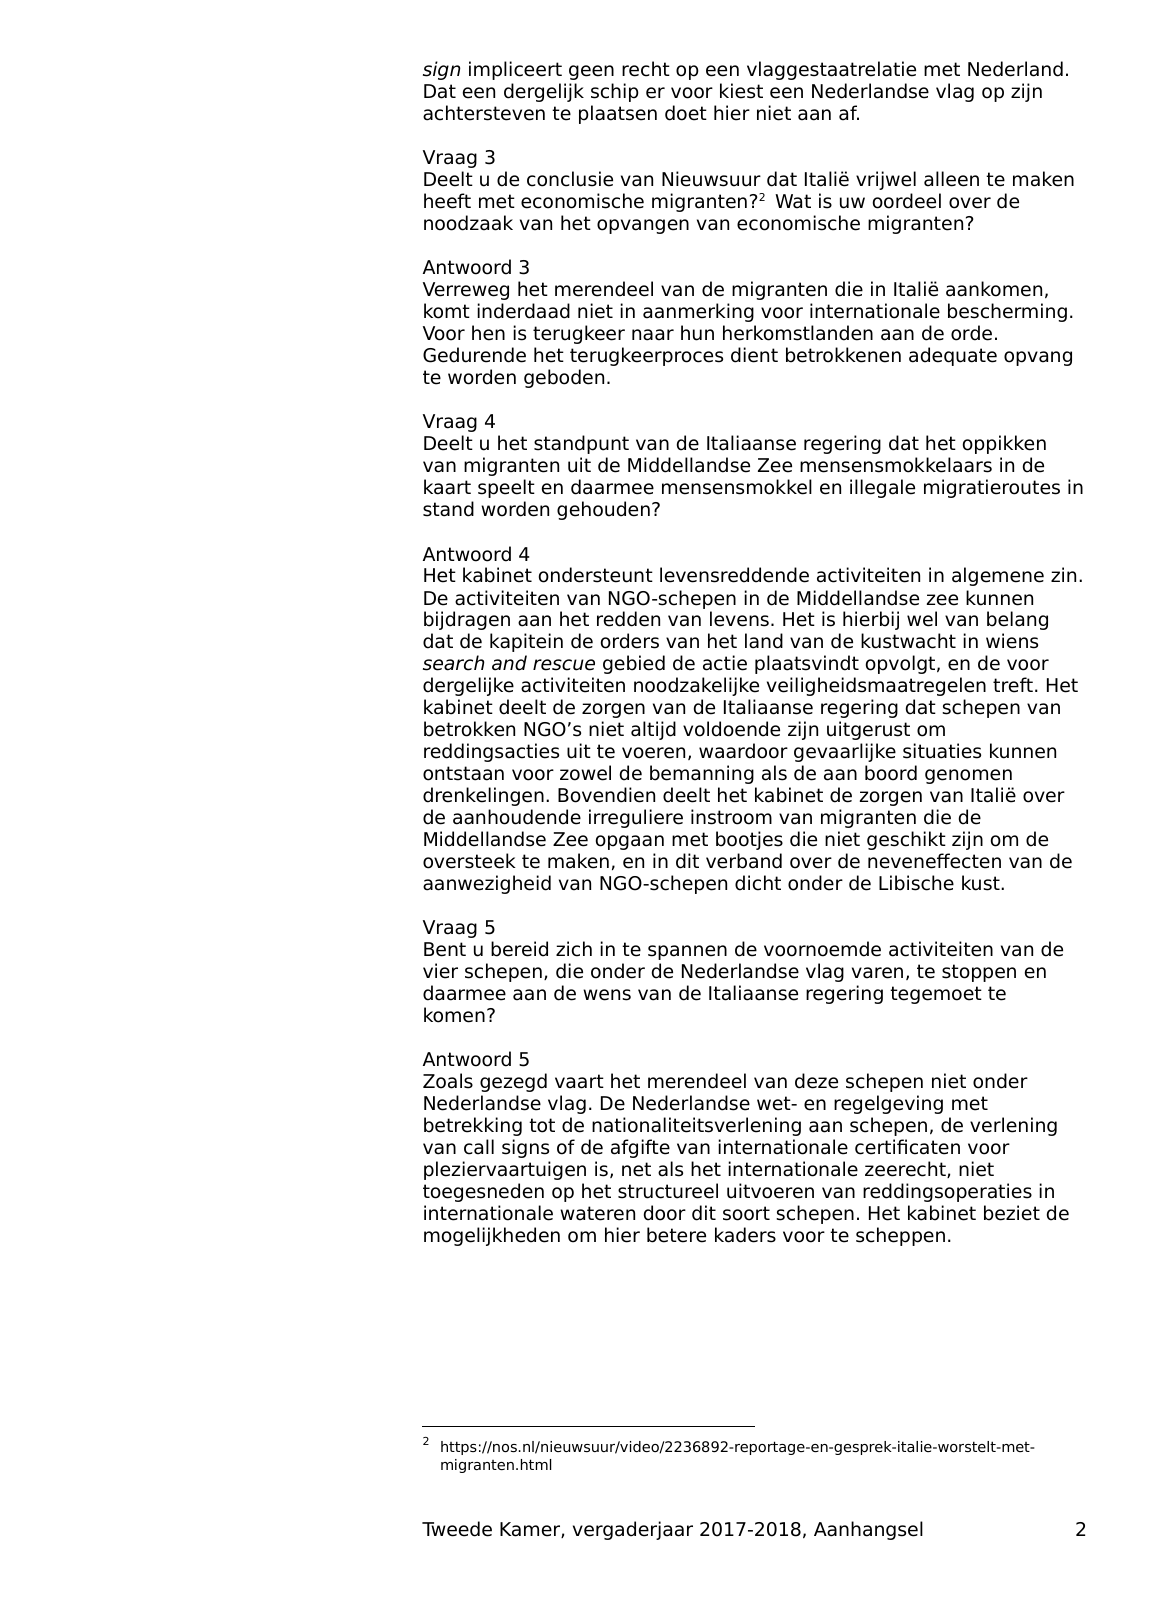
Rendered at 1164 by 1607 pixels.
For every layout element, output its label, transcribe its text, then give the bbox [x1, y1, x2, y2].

text Het kabinet ondersteunt levensreddende activiteiten in algemene zin. De activiteiten van NGO-schepen in de Middellandse zee kunnen bijdragen aan het redden van levens. Het is hierbij wel van belang dat de kapitein de orders van het land van de kustwacht in wiens search and rescue gebied de actie plaatsvindt opvolgt, en de voor dergelijke activiteiten noodzakelijke veiligheidsmaatregelen treft. Het kabinet deelt de zorgen van de Italiaanse regering dat schepen van betrokken NGO’s niet altijd voldoende zijn uitgerust om reddingsacties uit te voeren, waardoor gevaarlijke situaties kunnen ontstaan voor zowel de bemanning als de aan boord genomen drenkelingen. Bovendien deelt het kabinet de zorgen van Italië over de aanhoudende irreguliere instroom van migranten die de Middellandse Zee opgaan met bootjes die niet geschikt zijn om de oversteek te maken, en in dit verband over de neveneffecten van de aanwezigheid van NGO-schepen dicht onder de Libische kust. [422, 565, 1087, 895]
text https://nos.nl/nieuwsuur/video/2236892-reportage-en-gesprek-italie-worstelt-met-migranten.html [422, 1435, 1087, 1474]
text Antwoord 3 [422, 257, 1087, 279]
text Deelt u het standpunt van de Italiaanse regering dat het oppikken van migranten uit de Middellandse Zee mensensmokkelaars in de kaart speelt en daarmee mensensmokkel en illegale migratieroutes in stand worden gehouden? [422, 433, 1087, 521]
text Antwoord 5 [422, 1049, 1087, 1071]
text sign impliceert geen recht op een vlaggestaatrelatie met Nederland. Dat een dergelijk schip er voor kiest een Nederlandse vlag op zijn achtersteven te plaatsen doet hier niet aan af. [422, 59, 1087, 125]
text Deelt u de conclusie van Nieuwsuur dat Italië vrijwel alleen te maken heeft met economische migranten? Wat is uw oordeel over de noodzaak van het opvangen van economische migranten? [422, 169, 1087, 235]
text Vraag 5 [422, 917, 1087, 939]
text Zoals gezegd vaart het merendeel van deze schepen niet onder Nederlandse vlag. De Nederlandse wet- en regelgeving met betrekking tot de nationaliteitsverlening aan schepen, de verlening van call signs of de afgifte van internationale certificaten voor pleziervaartuigen is, net als het internationale zeerecht, niet toegesneden op het structureel uitvoeren van reddingsoperaties in internationale wateren door dit soort schepen. Het kabinet beziet de mogelijkheden om hier betere kaders voor te scheppen. [422, 1071, 1087, 1247]
text Verreweg het merendeel van de migranten die in Italië aankomen, komt inderdaad niet in aanmerking voor internationale bescherming. Voor hen is terugkeer naar hun herkomstlanden aan de orde. Gedurende het terugkeerproces dient betrokkenen adequate opvang te worden geboden. [422, 279, 1087, 389]
text Antwoord 4 [422, 543, 1087, 565]
text Bent u bereid zich in te spannen de voornoemde activiteiten van de vier schepen, die onder de Nederlandse vlag varen, te stoppen en daarmee aan de wens van de Italiaanse regering tegemoet te komen? [422, 939, 1087, 1027]
text Vraag 4 [422, 411, 1087, 433]
text Vraag 3 [422, 147, 1087, 169]
